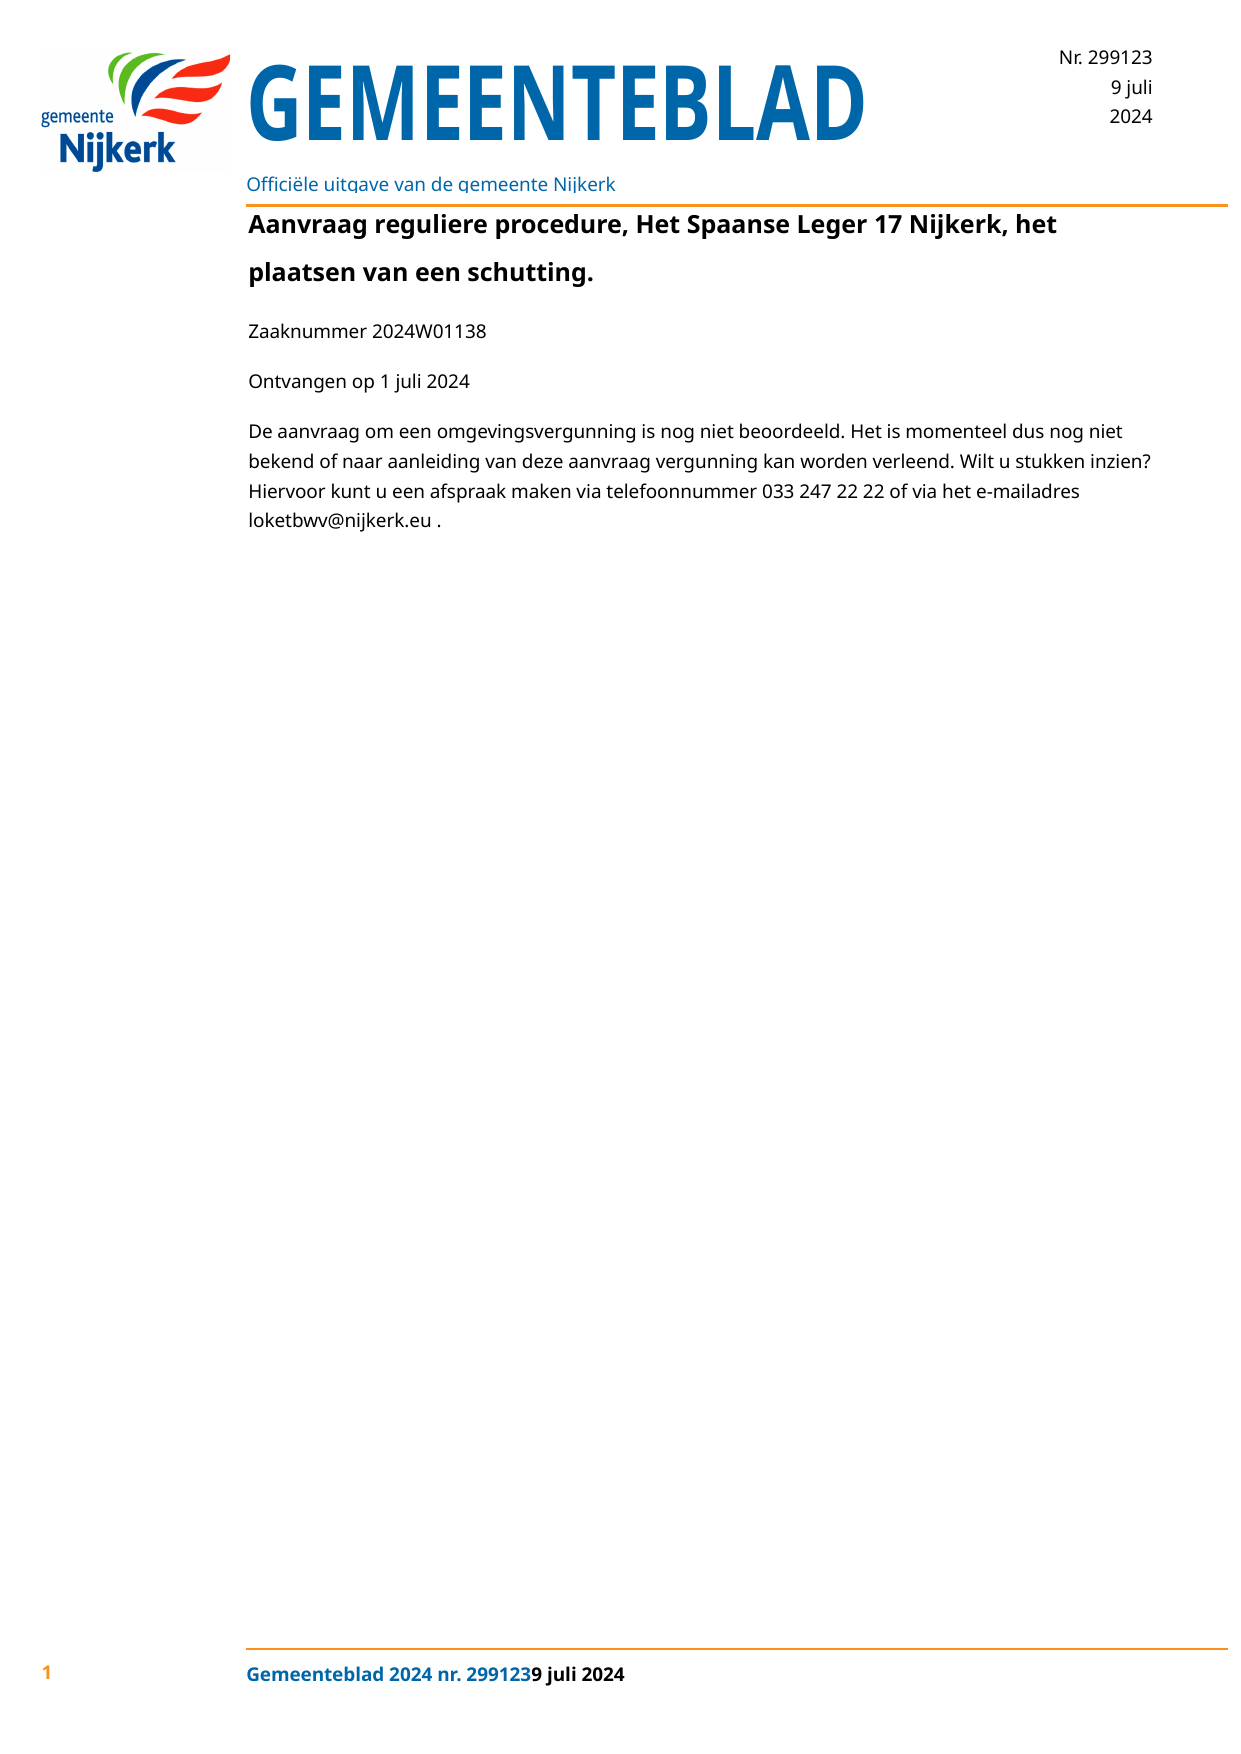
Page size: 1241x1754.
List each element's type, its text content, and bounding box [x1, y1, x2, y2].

text De aanvraag om een omgevingsvergunning is nog niet beoordeeld. Het is momenteel dus nog niet bekend of naar aanleiding van deze aanvraag vergunning kan worden verleend. Wilt u stukken inzien? Hiervoor kunt u een afspraak maken via telefoonnummer 033 247 22 22 of via het e-mailadres loketbwv@nijkerk.eu . [248, 419, 1152, 533]
picture [41, 47, 231, 172]
text Zaaknummer 2024W01138 [248, 318, 1152, 344]
text Aanvraag reguliere procedure, Het Spaanse Leger 17 Nijkerk, het plaatsen van een schutting. [248, 207, 1152, 288]
text Ontvangen op 1 juli 2024 [248, 368, 1152, 394]
